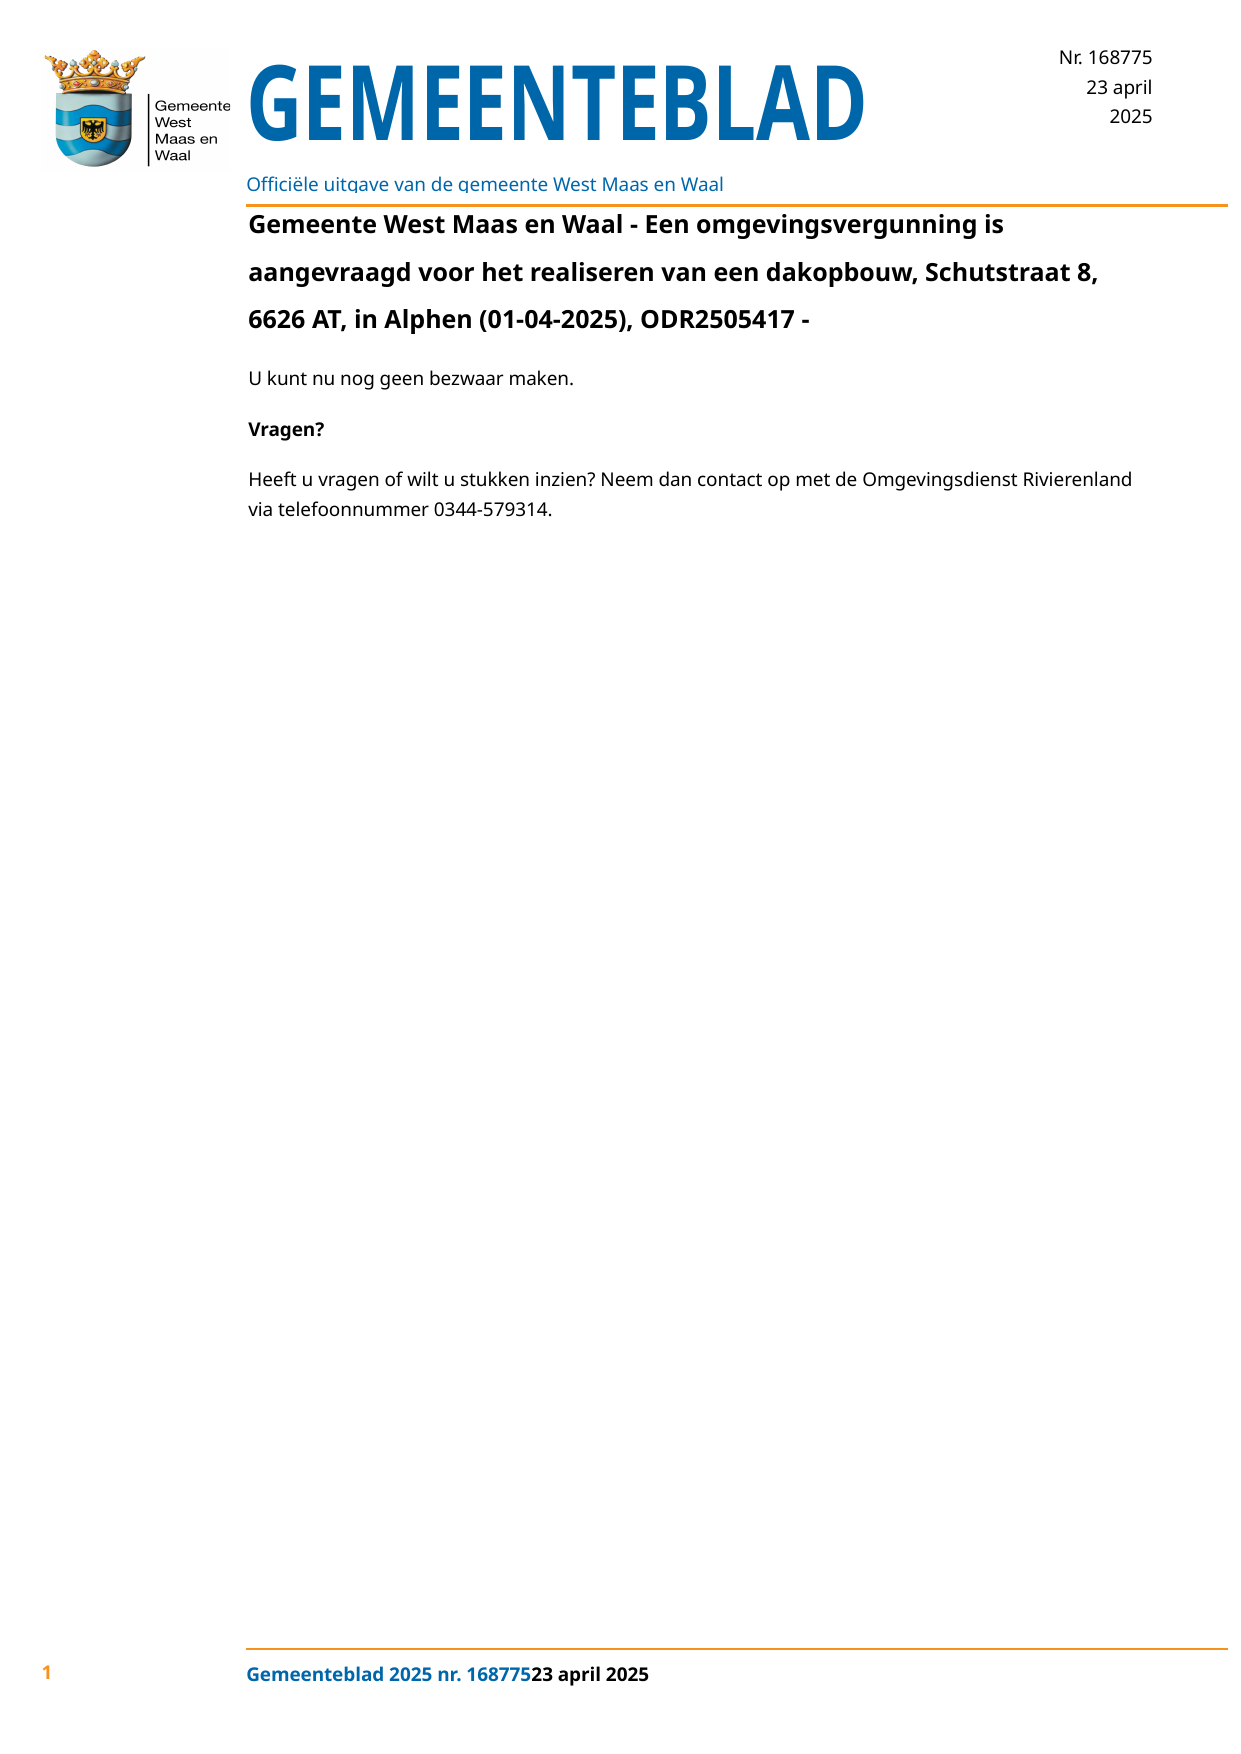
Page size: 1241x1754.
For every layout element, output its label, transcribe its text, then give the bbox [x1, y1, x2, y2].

text Vragen? [248, 416, 1152, 442]
text Gemeente West Maas en Waal - Een omgevingsvergunning is aangevraagd voor het realiseren van een dakopbouw, Schutstraat 8, 6626 AT, in Alphen (01-04-2025), ODR2505417 - [248, 207, 1152, 336]
text U kunt nu nog geen bezwaar maken. [248, 366, 1152, 391]
text Heeft u vragen of wilt u stukken inzien? Neem dan contact op met de Omgevingsdienst Rivierenland via telefoonnummer 0344-579314. [248, 466, 1152, 522]
picture [41, 47, 231, 172]
